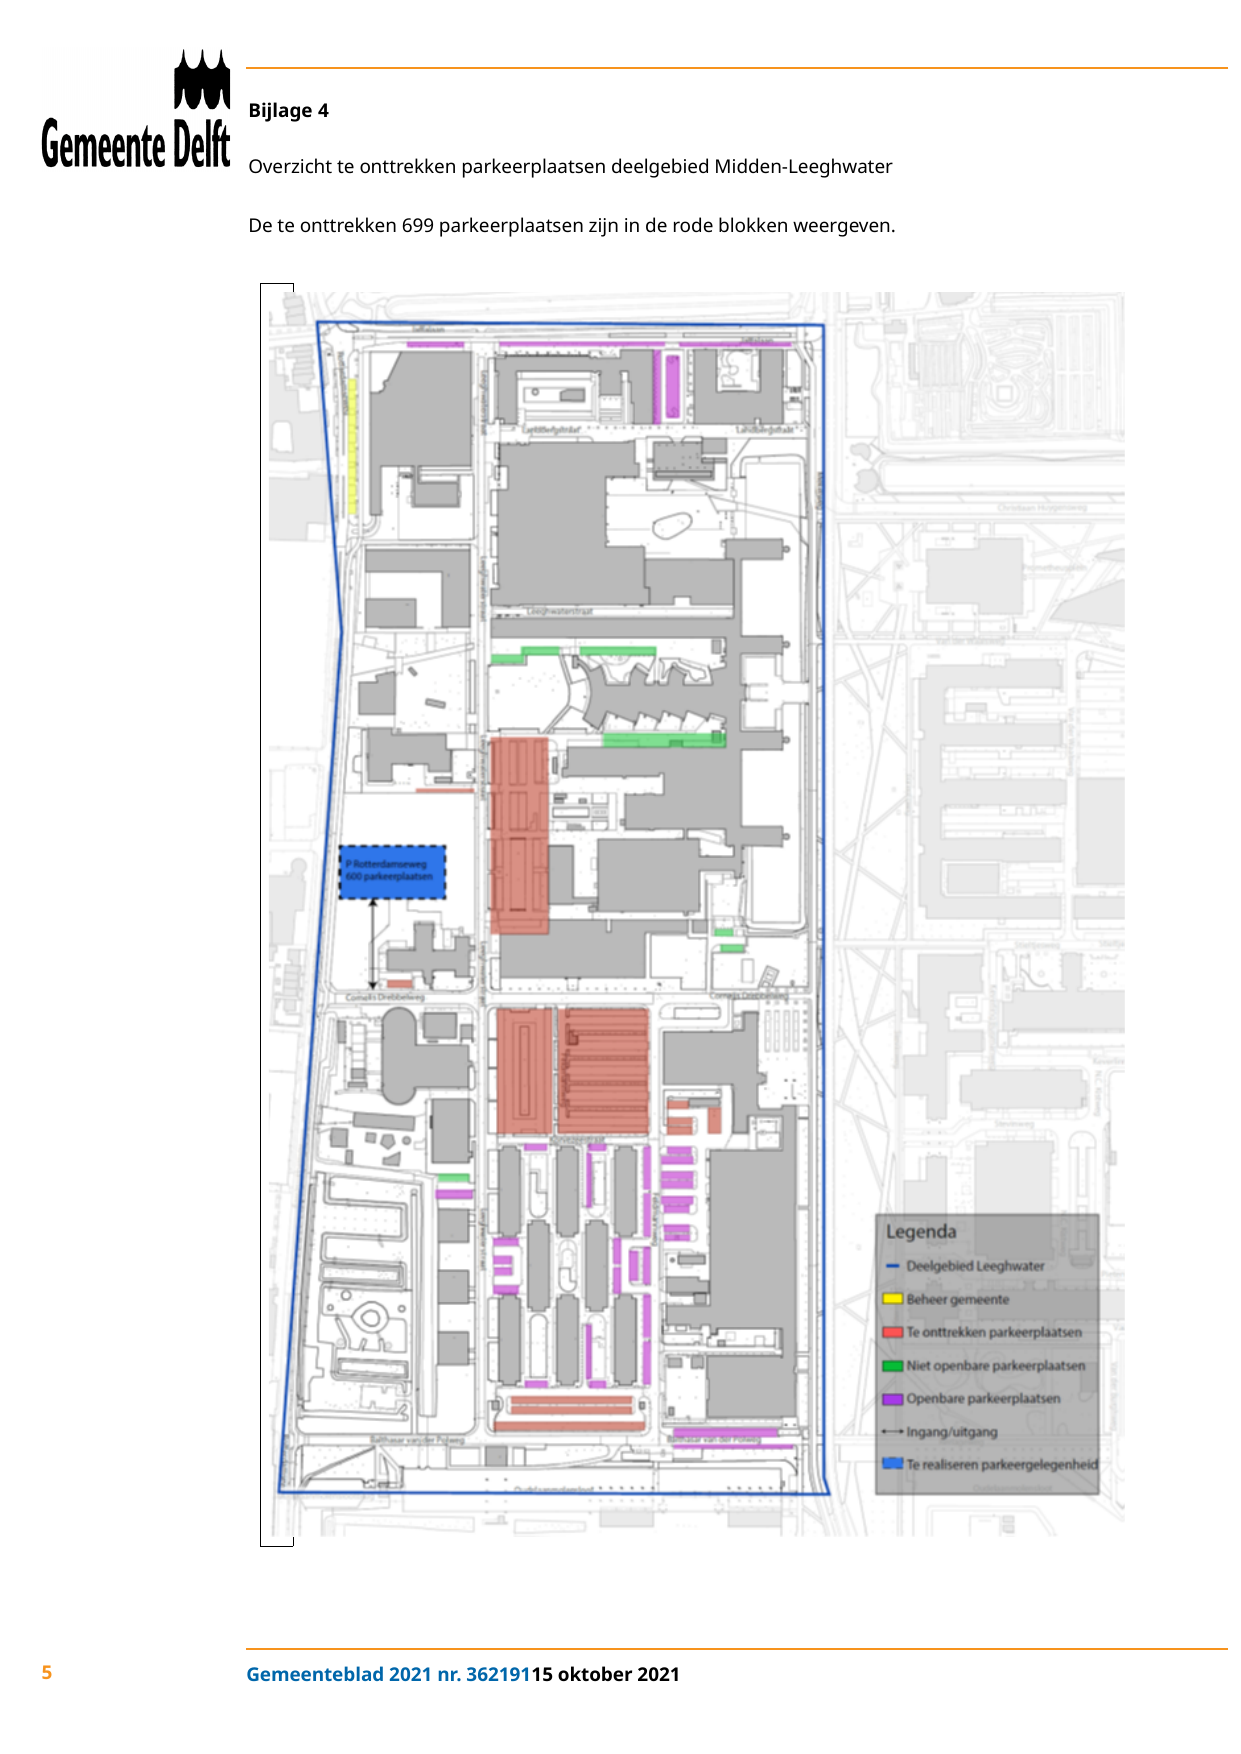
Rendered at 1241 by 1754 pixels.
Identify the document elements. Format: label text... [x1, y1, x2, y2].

picture [268, 292, 1125, 1537]
text Bijlage 4 [248, 95, 1152, 123]
picture [41, 47, 231, 172]
text De te onttrekken 699 parkeerplaatsen zijn in de rode blokken weergeven. [248, 212, 1152, 238]
text Overzicht te onttrekken parkeerplaatsen deelgebied Midden-Leeghwater [248, 153, 1152, 179]
